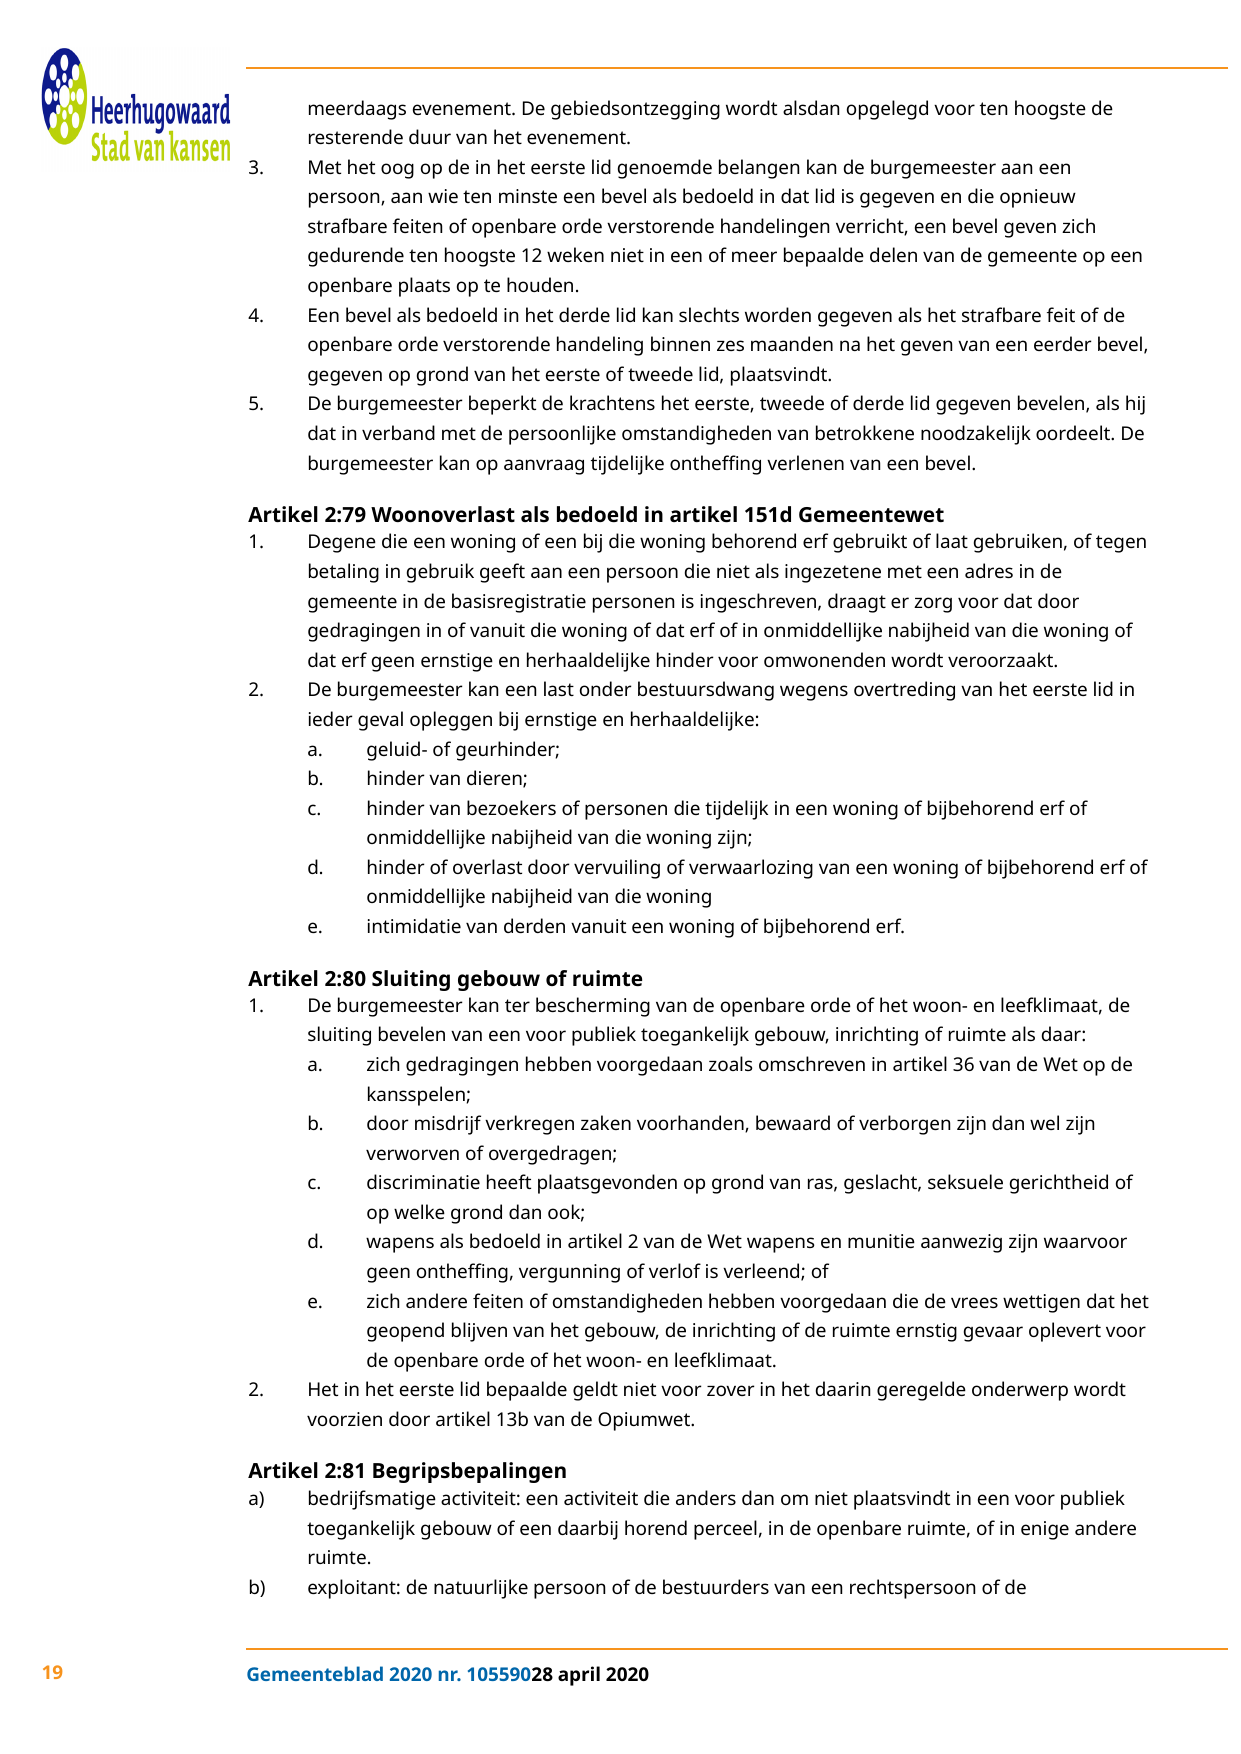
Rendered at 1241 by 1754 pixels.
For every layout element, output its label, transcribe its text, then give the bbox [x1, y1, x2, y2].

text Artikel 2:80 Sluiting gebouw of ruimte [248, 964, 1152, 992]
list exploitant: de natuurlijke persoon of de bestuurders van een rechtspersoon of de [248, 1574, 1152, 1599]
list hinder of overlast door vervuiling of verwaarlozing van een woning of bijbehorend erf of onmiddellijke nabijheid van die woning [307, 854, 1152, 909]
list bedrijfsmatige activiteit: een activiteit die anders dan om niet plaatsvindt in een voor publiek toegankelijk gebouw of een daarbij horend perceel, in de openbare ruimte, of in enige andere ruimte. [248, 1485, 1152, 1570]
list door misdrijf verkregen zaken voorhanden, bewaard of verborgen zijn dan wel zijn verworven of overgedragen; [307, 1110, 1152, 1166]
list wapens als bedoeld in artikel 2 van de Wet wapens en munitie aanwezig zijn waarvoor geen ontheffing, vergunning of verlof is verleend; of [307, 1229, 1152, 1284]
list zich gedragingen hebben voorgedaan zoals omschreven in artikel 36 van de Wet op de kansspelen; [307, 1051, 1152, 1107]
list hinder van bezoekers of personen die tijdelijk in een woning of bijbehorend erf of onmiddellijke nabijheid van die woning zijn; [307, 795, 1152, 850]
list intimidatie van derden vanuit een woning of bijbehorend erf. [307, 913, 1152, 939]
text Artikel 2:81 Begripsbepalingen [248, 1457, 1152, 1485]
list zich andere feiten of omstandigheden hebben voorgedaan die de vrees wettigen dat het geopend blijven van het gebouw, de inrichting of de ruimte ernstig gevaar oplevert voor de openbare orde of het woon- en leefklimaat. [307, 1288, 1152, 1373]
text Artikel 2:79 Woonoverlast als bedoeld in artikel 151d Gemeentewet [248, 500, 1152, 529]
list meerdaags evenement. De gebiedsontzegging wordt alsdan opgelegd voor ten hoogste de resterende duur van het evenement. [248, 95, 1152, 150]
list De burgemeester beperkt de krachtens het eerste, tweede of derde lid gegeven bevelen, als hij dat in verband met de persoonlijke omstandigheden van betrokkene noodzakelijk oordeelt. De burgemeester kan op aanvraag tijdelijke ontheffing verlenen van een bevel. [248, 391, 1152, 476]
list Degene die een woning of een bij die woning behorend erf gebruikt of laat gebruiken, of tegen betaling in gebruik geeft aan een persoon die niet als ingezetene met een adres in de gemeente in de basisregistratie personen is ingeschreven, draagt er zorg voor dat door gedragingen in of vanuit die woning of dat erf of in onmiddellijke nabijheid van die woning of dat erf geen ernstige en herhaaldelijke hinder voor omwonenden wordt veroorzaakt. [248, 529, 1152, 673]
picture [41, 47, 231, 172]
list geluid- of geurhinder; [307, 736, 1152, 761]
list De burgemeester kan ter bescherming van de openbare orde of het woon- en leefklimaat, de sluiting bevelen van een voor publiek toegankelijk gebouw, inrichting of ruimte als daar: [248, 992, 1152, 1047]
list Met het oog op de in het eerste lid genoemde belangen kan de burgemeester aan een persoon, aan wie ten minste een bevel als bedoeld in dat lid is gegeven en die opnieuw strafbare feiten of openbare orde verstorende handelingen verricht, een bevel geven zich gedurende ten hoogste 12 weken niet in een of meer bepaalde delen van de gemeente op een openbare plaats op te houden. [248, 154, 1152, 298]
list Een bevel als bedoeld in het derde lid kan slechts worden gegeven als het strafbare feit of de openbare orde verstorende handeling binnen zes maanden na het geven van een eerder bevel, gegeven op grond van het eerste of tweede lid, plaatsvindt. [248, 302, 1152, 387]
list hinder van dieren; [307, 765, 1152, 791]
list De burgemeester kan een last onder bestuursdwang wegens overtreding van het eerste lid in ieder geval opleggen bij ernstige en herhaaldelijke: [248, 677, 1152, 732]
list discriminatie heeft plaatsgevonden op grond van ras, geslacht, seksuele gerichtheid of op welke grond dan ook; [307, 1169, 1152, 1225]
list Het in het eerste lid bepaalde geldt niet voor zover in het daarin geregelde onderwerp wordt voorzien door artikel 13b van de Opiumwet. [248, 1377, 1152, 1432]
